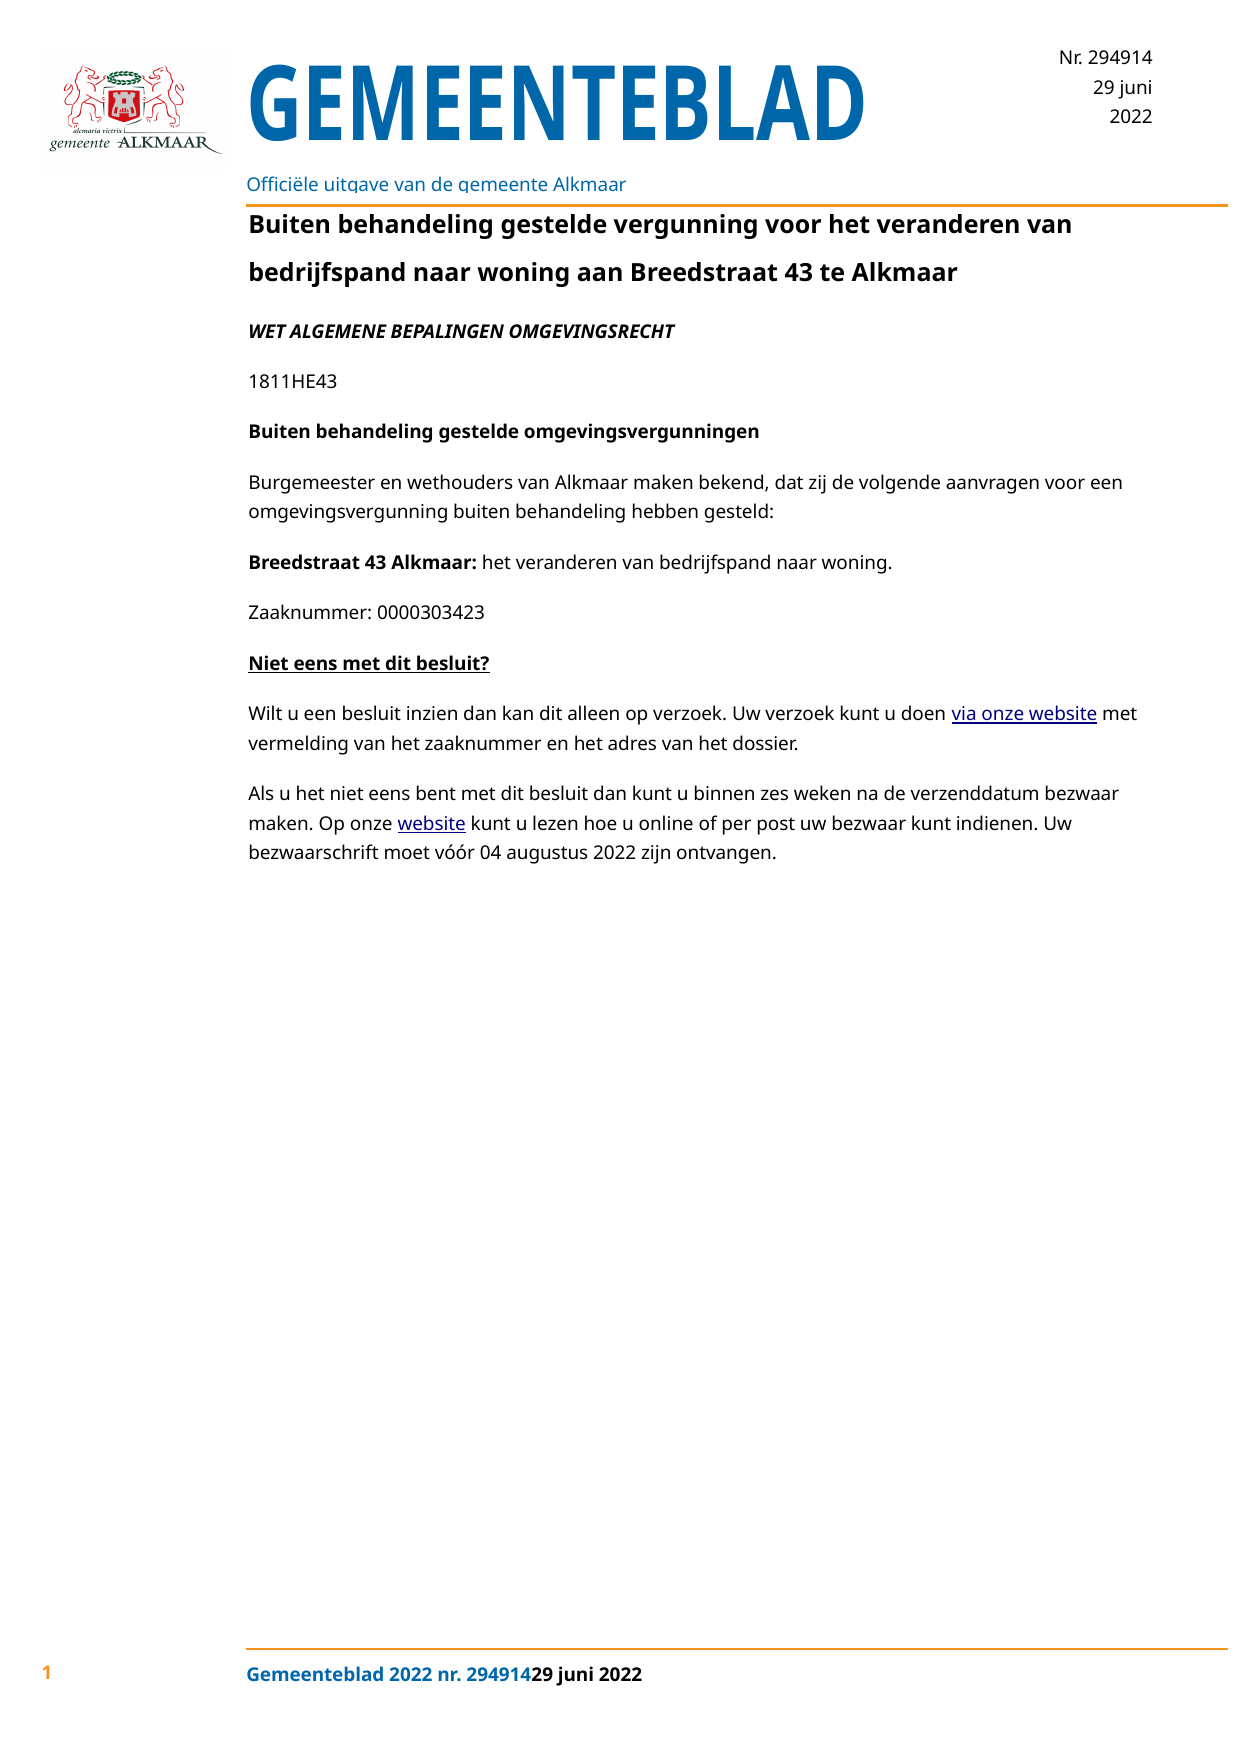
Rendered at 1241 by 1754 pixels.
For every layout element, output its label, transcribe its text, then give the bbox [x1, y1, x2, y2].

text Niet eens met dit besluit? [248, 650, 1152, 676]
text 1811HE43 [248, 368, 1152, 394]
text Zaaknummer: 0000303423 [248, 599, 1152, 625]
text Breedstraat 43 Alkmaar: het veranderen van bedrijfspand naar woning. [248, 549, 1152, 575]
text Wilt u een besluit inzien dan kan dit alleen op verzoek. Uw verzoek kunt u doen via onze website met vermelding van het zaaknummer en het adres van het dossier. [248, 700, 1152, 756]
text Buiten behandeling gestelde omgevingsvergunningen [248, 419, 1152, 444]
text WET ALGEMENE BEPALINGEN OMGEVINGSRECHT [248, 318, 1152, 344]
text Burgemeester en wethouders van Alkmaar maken bekend, dat zij de volgende aanvragen voor een omgevingsvergunning buiten behandeling hebben gesteld: [248, 469, 1152, 524]
picture [41, 47, 231, 172]
text Als u het niet eens bent met dit besluit dan kunt u binnen zes weken na de verzenddatum bezwaar maken. Op onze website kunt u lezen hoe u online of per post uw bezwaar kunt indienen. Uw bezwaarschrift moet vóór 04 augustus 2022 zijn ontvangen. [248, 780, 1152, 865]
text Buiten behandeling gestelde vergunning voor het veranderen van bedrijfspand naar woning aan Breedstraat 43 te Alkmaar [248, 207, 1152, 288]
